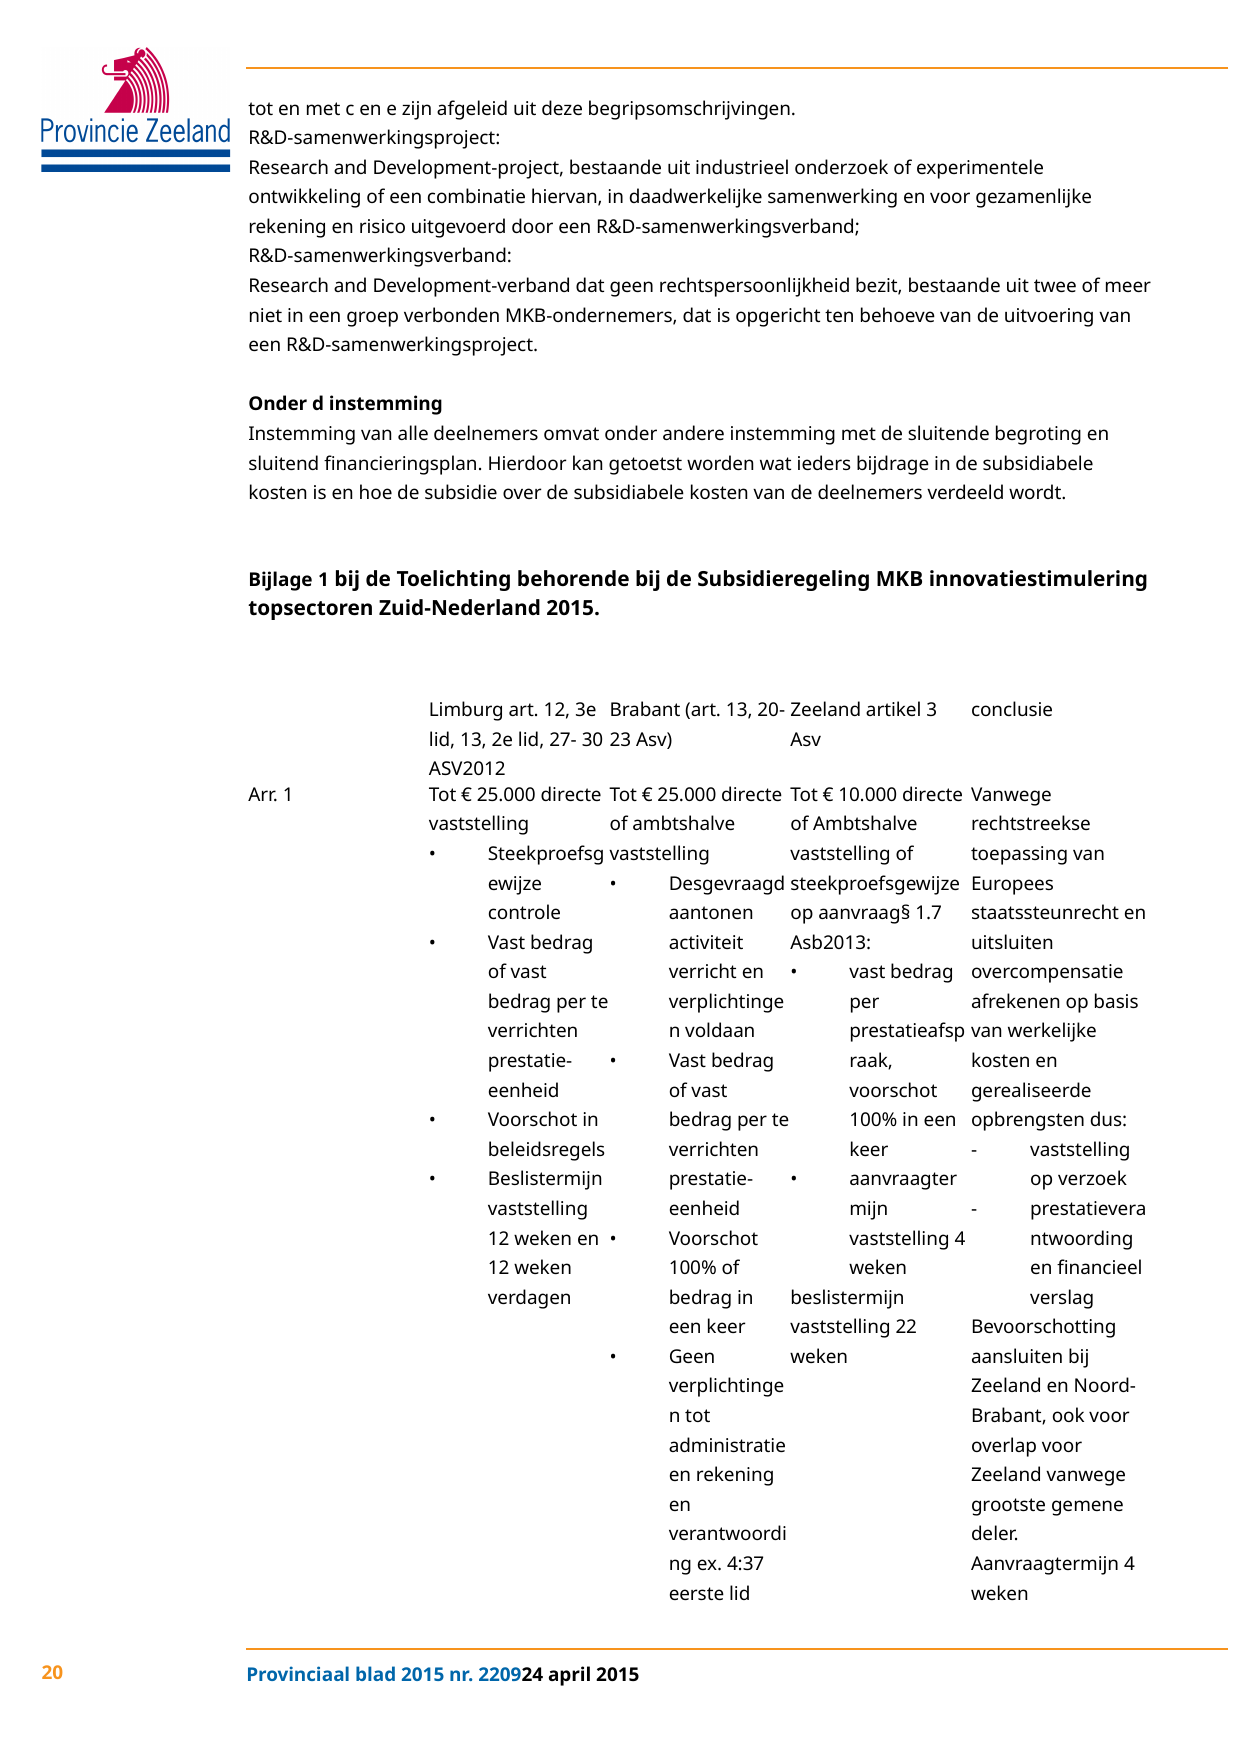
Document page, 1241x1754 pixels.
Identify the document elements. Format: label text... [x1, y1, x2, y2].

picture [41, 47, 231, 172]
text R&D-samenwerkingsverband: [248, 243, 1152, 268]
text Research and Development-project, bestaande uit industrieel onderzoek of experimentele ontwikkeling of een combinatie hiervan, in daadwerkelijke samenwerking en voor gezamenlijke rekening en risico uitgevoerd door een R&D-samenwerkingsverband; [248, 154, 1152, 239]
table_cell Tot € 25.000 directe of ambtshalve vaststelling Desgevraagd aantonen activiteit verricht en verplichtingen voldaan Vast bedrag of vast bedrag per te verrichten prestatie-eenheid Voorschot 100% of bedrag in een keer Geen verplichtingen tot administratie en rekening en verantwoording ex. 4:37 eerste lid [609, 781, 790, 1606]
text Research and Development-verband dat geen rechtspersoonlijkheid bezit, bestaande uit twee of meer niet in een groep verbonden MKB-ondernemers, dat is opgericht ten behoeve van de uitvoering van een R&D-samenwerkingsproject. [248, 272, 1152, 357]
text Bijlage 1 bij de Toelichting behorende bij de Subsidieregeling MKB innovatiestimulering topsectoren Zuid-Nederland 2015. [248, 564, 1152, 621]
table_cell Tot € 25.000 directe vaststelling Steekproefsgewijze controle Vast bedrag of vast bedrag per te verrichten prestatie-eenheid Voorschot in beleidsregels Beslistermijn vaststelling 12 weken en 12 weken verdagen [429, 781, 609, 1606]
text R&D-samenwerkingsproject: [248, 124, 1152, 150]
table_cell Vanwege rechtstreekse toepassing van Europees staatssteunrecht en uitsluiten overcompensatie afrekenen op basis van werkelijke kosten en gerealiseerde opbrengsten dus: vaststelling op verzoek prestatieverantwoording en financieel verslag Bevoorschotting aansluiten bij Zeeland en Noord-Brabant, ook voor overlap voor Zeeland vanwege grootste gemene deler. Aanvraagtermijn 4 weken [971, 781, 1152, 1606]
table_cell Arr. 1 [248, 781, 429, 1606]
table_header Brabant (art. 13, 20- 23 Asv) [609, 696, 790, 781]
table_header [248, 696, 429, 781]
table_cell Tot € 10.000 directe of Ambtshalve vaststelling of steekproefsgewijze op aanvraag§ 1.7 Asb2013: vast bedrag per prestatieafspraak, voorschot 100% in een keer aanvraagtermijn vaststelling 4 weken beslistermijn vaststelling 22 weken [790, 781, 971, 1606]
text tot en met c en e zijn afgeleid uit deze begripsomschrijvingen. [248, 95, 1152, 121]
table_header Zeeland artikel 3 Asv [790, 696, 971, 781]
text Onder d instemming [248, 391, 1152, 416]
text Instemming van alle deelnemers omvat onder andere instemming met de sluitende begroting en sluitend financieringsplan. Hierdoor kan getoetst worden wat ieders bijdrage in de subsidiabele kosten is en hoe de subsidie over de subsidiabele kosten van de deelnemers verdeeld wordt. [248, 420, 1152, 505]
table_header conclusie [971, 696, 1152, 781]
table_header Limburg art. 12, 3e lid, 13, 2e lid, 27- 30 ASV2012 [429, 696, 609, 781]
